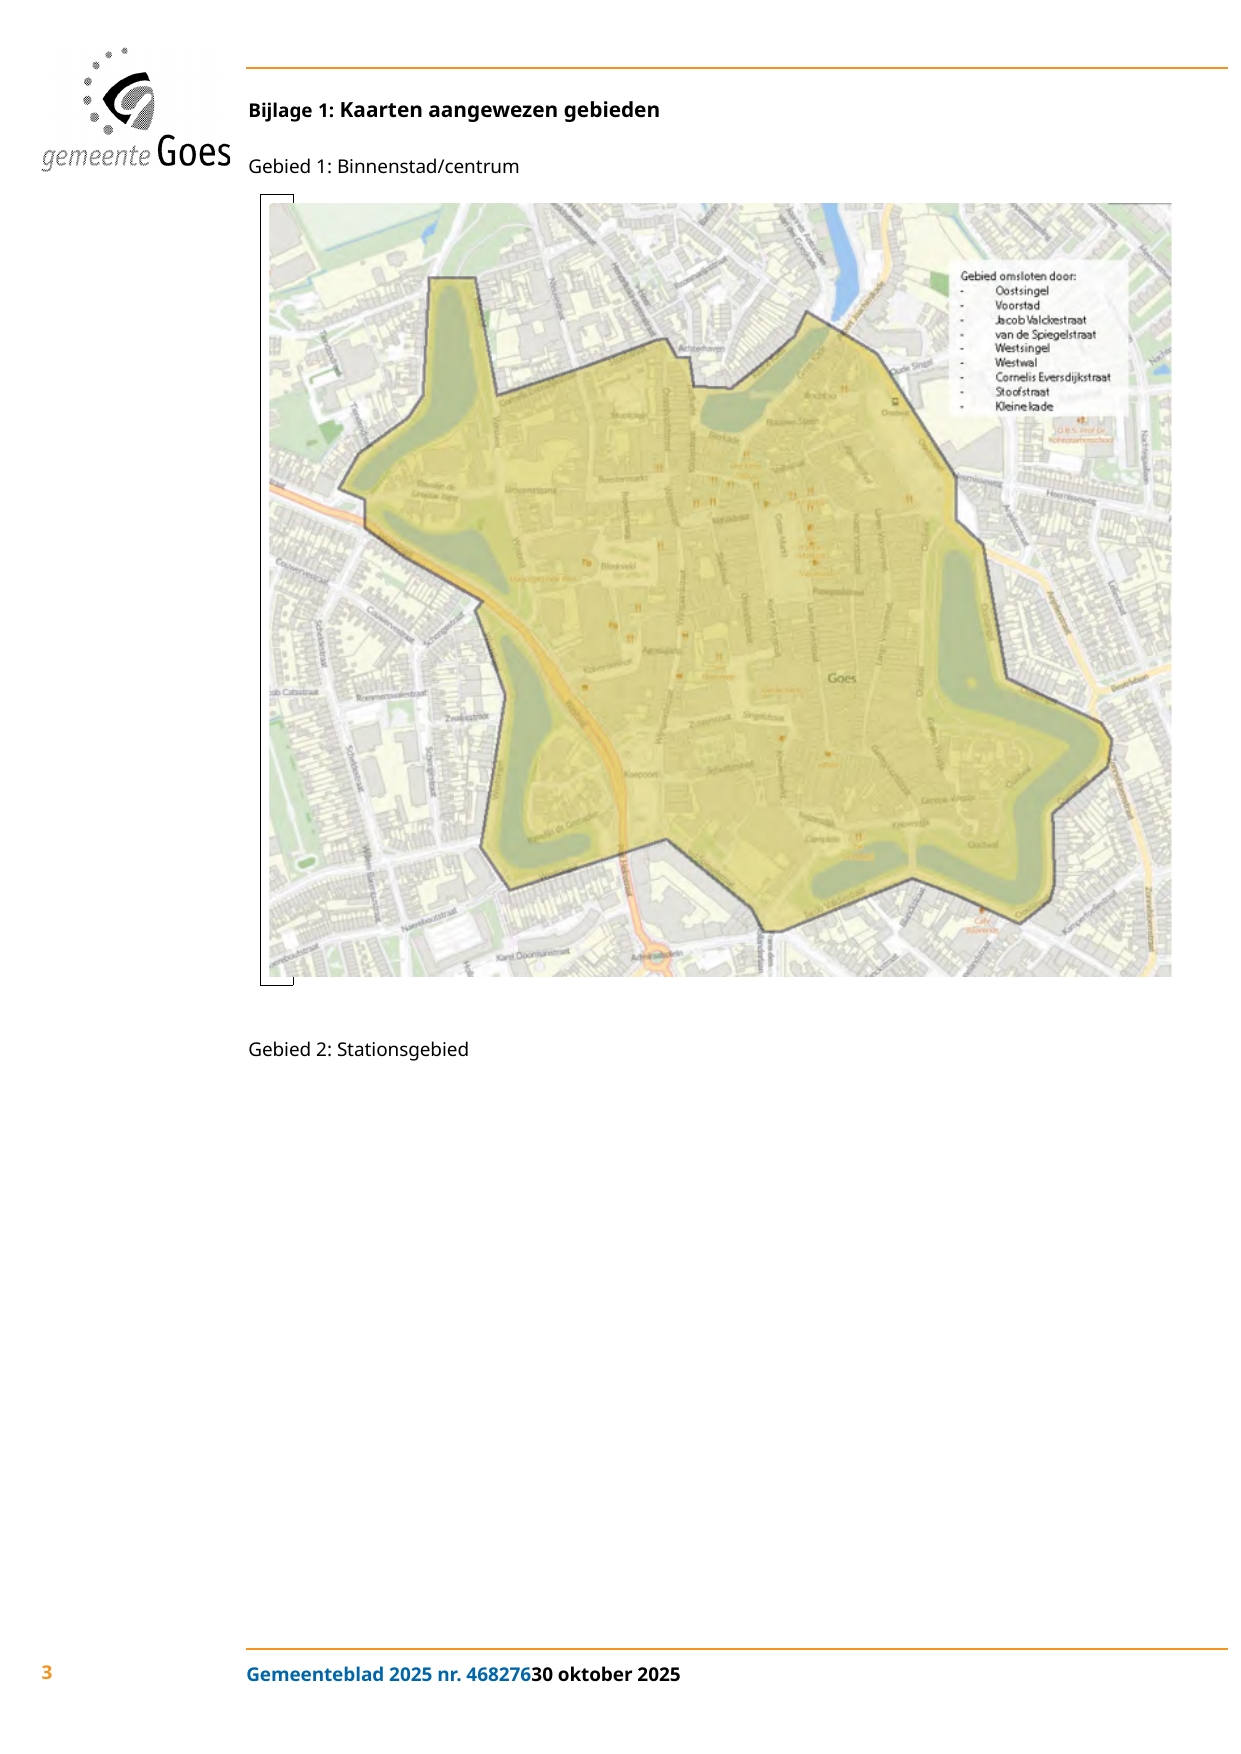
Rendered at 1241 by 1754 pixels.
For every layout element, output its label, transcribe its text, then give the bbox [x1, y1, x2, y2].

text Gebied 2: Stationsgebied [248, 1036, 1152, 1062]
text Gebied 1: Binnenstad/centrum [248, 153, 1152, 179]
text Bijlage 1: Kaarten aangewezen gebieden [248, 95, 1152, 123]
picture [268, 203, 1173, 977]
picture [41, 47, 231, 172]
